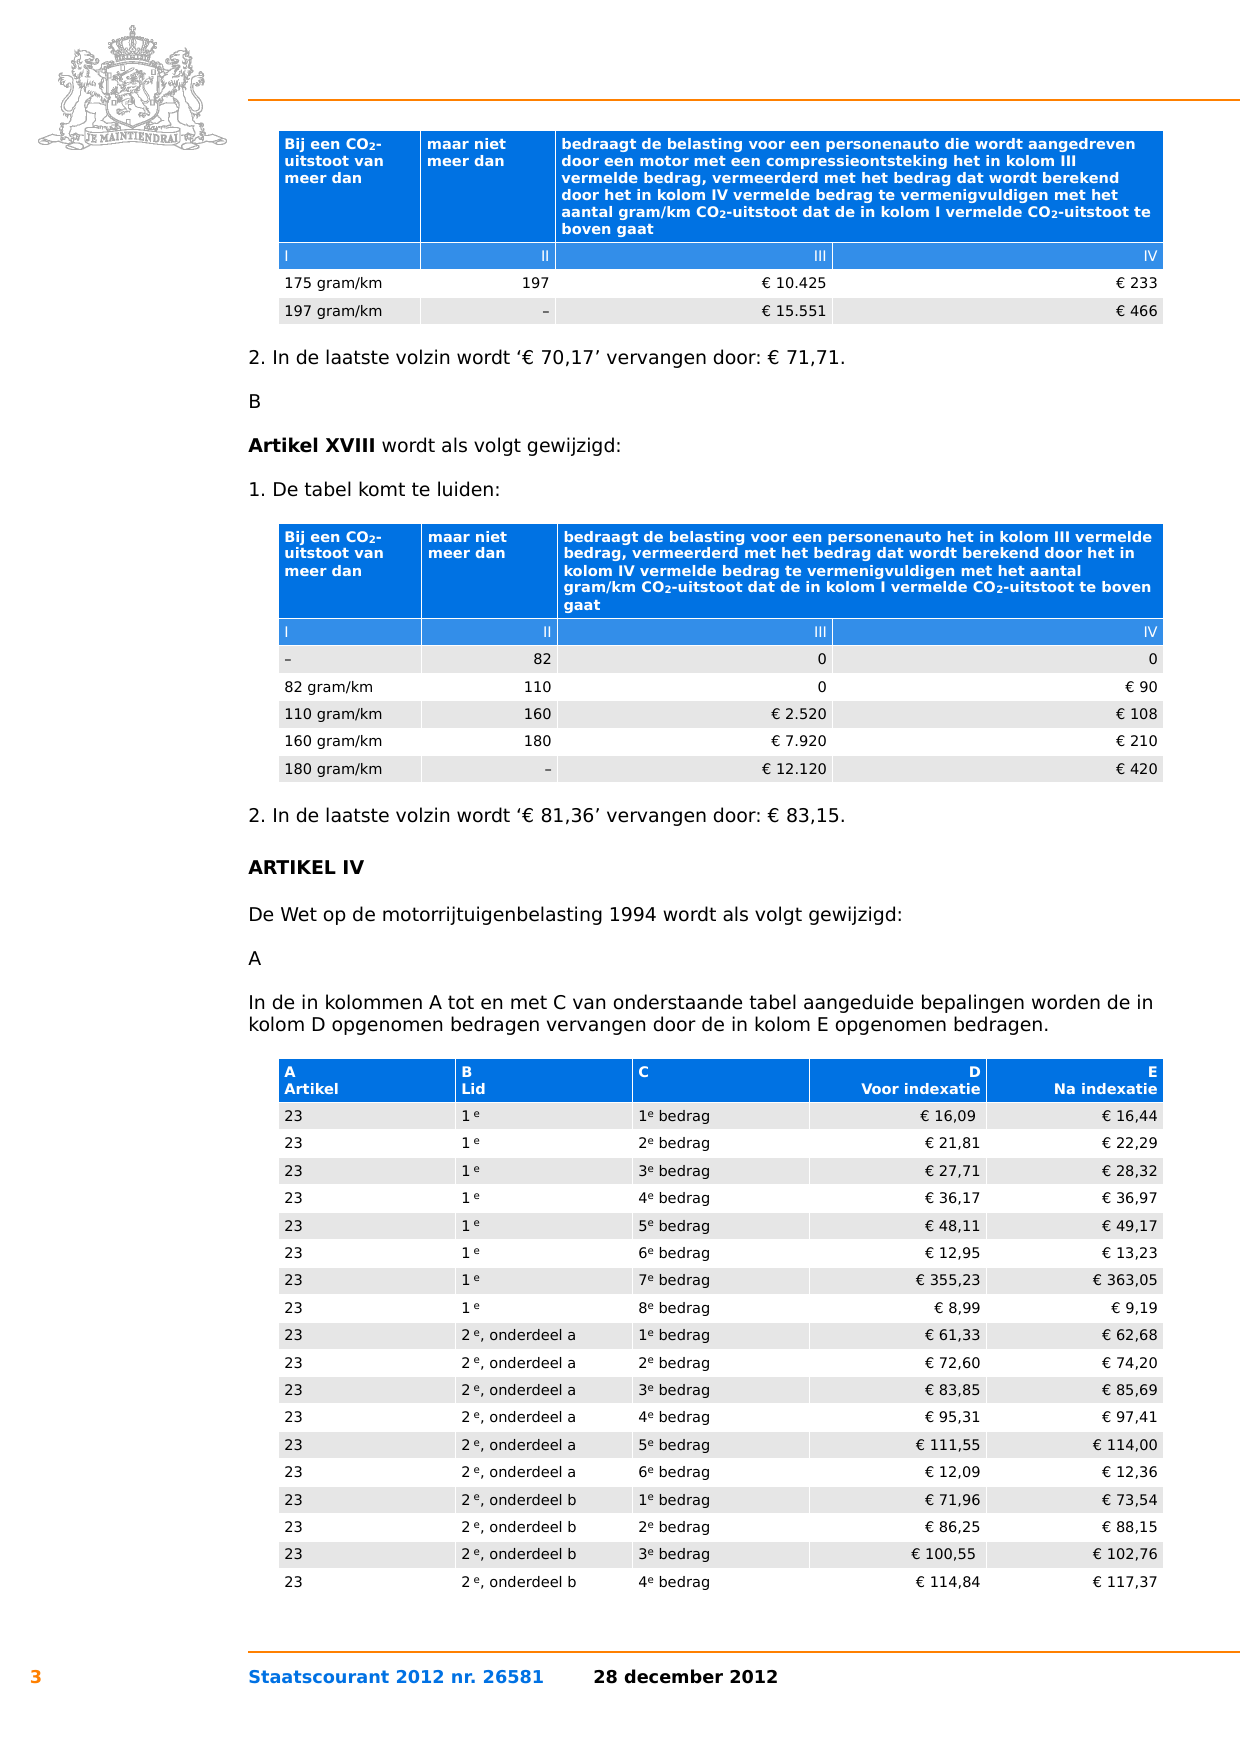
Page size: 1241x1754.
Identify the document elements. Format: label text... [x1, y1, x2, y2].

table_cell 23 [279, 1459, 455, 1486]
table_cell 23 [279, 1103, 455, 1129]
table_cell € 12,36 [987, 1459, 1163, 1486]
table_cell 3e bedrag [633, 1542, 809, 1568]
table_cell 180 gram/km [279, 756, 421, 782]
table_cell 0 [558, 646, 832, 673]
table_cell 2 e, onderdeel b [456, 1514, 632, 1541]
table_cell 23 [279, 1377, 455, 1403]
table_cell € 8,99 [810, 1295, 986, 1321]
table_cell 23 [279, 1569, 455, 1595]
table_cell 180 [422, 729, 557, 755]
table_cell 2 e, onderdeel b [456, 1487, 632, 1513]
table_header maar niet meer dan [421, 131, 555, 242]
table_cell 110 [422, 674, 557, 700]
table_cell 8e bedrag [633, 1295, 809, 1321]
table_cell 197 [421, 271, 555, 297]
table_cell 110 gram/km [279, 701, 421, 728]
table_cell 2 e, onderdeel a [456, 1377, 632, 1403]
table_cell 23 [279, 1213, 455, 1239]
table_cell 1 e [456, 1295, 632, 1321]
table_cell € 7.920 [558, 729, 832, 755]
table_cell € 21,81 [810, 1131, 986, 1157]
table_cell € 12,95 [810, 1240, 986, 1267]
table_cell IV [833, 619, 1163, 645]
table_cell 23 [279, 1514, 455, 1541]
table_cell 1e bedrag [633, 1487, 809, 1513]
table_cell 23 [279, 1268, 455, 1294]
table_cell III [556, 243, 832, 269]
table_cell I [279, 619, 421, 645]
table_cell 7e bedrag [633, 1268, 809, 1294]
table_cell 2 e, onderdeel a [456, 1459, 632, 1486]
table_cell – [279, 646, 421, 673]
table_cell – [422, 756, 557, 782]
table_cell € 466 [833, 298, 1163, 324]
table_cell € 111,55 [810, 1432, 986, 1458]
text 1. De tabel komt te luiden: [248, 479, 1163, 501]
table_cell € 114,84 [810, 1569, 986, 1595]
table_cell – [421, 298, 555, 324]
table_cell 82 gram/km [279, 674, 421, 700]
table_cell 1 e [456, 1103, 632, 1129]
table_header Bij een CO2-uitstoot van meer dan [279, 131, 420, 242]
table_cell 2e bedrag [633, 1514, 809, 1541]
table_cell II [421, 243, 555, 269]
table_cell € 15.551 [556, 298, 832, 324]
table_cell € 28,32 [987, 1158, 1163, 1184]
table_cell € 117,37 [987, 1569, 1163, 1595]
table_cell 23 [279, 1323, 455, 1349]
text Artikel XVIII wordt als volgt gewijzigd: [248, 435, 1163, 457]
table_cell € 13,23 [987, 1240, 1163, 1267]
table_cell 4e bedrag [633, 1569, 809, 1595]
text B [248, 391, 1163, 413]
table_header B Lid [456, 1059, 632, 1102]
table_cell 1e bedrag [633, 1323, 809, 1349]
text In de in kolommen A tot en met C van onderstaande tabel aangeduide bepalingen worden de in kolom D opgenomen bedragen vervangen door de in kolom E opgenomen bedragen. [248, 992, 1163, 1036]
table_cell 1 e [456, 1240, 632, 1267]
table_cell 3e bedrag [633, 1377, 809, 1403]
table_cell € 114,00 [987, 1432, 1163, 1458]
subtitle ARTIKEL IV [248, 857, 1163, 879]
table_cell 2 e, onderdeel b [456, 1569, 632, 1595]
table_cell 23 [279, 1487, 455, 1513]
table_cell 23 [279, 1542, 455, 1568]
table_cell € 73,54 [987, 1487, 1163, 1513]
table_cell 197 gram/km [279, 298, 420, 324]
table_cell € 61,33 [810, 1323, 986, 1349]
table_cell 1 e [456, 1213, 632, 1239]
table_cell 6e bedrag [633, 1240, 809, 1267]
table_cell € 85,69 [987, 1377, 1163, 1403]
table_cell € 71,96 [810, 1487, 986, 1513]
table_cell € 27,71 [810, 1158, 986, 1184]
table_cell 23 [279, 1350, 455, 1376]
table_cell 0 [558, 674, 832, 700]
table_cell 1e bedrag [633, 1103, 809, 1129]
table_cell € 88,15 [987, 1514, 1163, 1541]
table_cell € 48,11 [810, 1213, 986, 1239]
table_cell 5e bedrag [633, 1213, 809, 1239]
table_cell 6e bedrag [633, 1459, 809, 1486]
table_cell € 355,23 [810, 1268, 986, 1294]
text A [248, 948, 1163, 970]
table_header A Artikel [279, 1059, 455, 1102]
table_cell € 102,76 [987, 1542, 1163, 1568]
table_cell 2e bedrag [633, 1131, 809, 1157]
table_header bedraagt de belasting voor een personenauto het in kolom III vermelde bedrag, vermeerderd met het bedrag dat wordt berekend door het in kolom IV vermelde bedrag te vermenigvuldigen met het aantal gram/km CO2-uitstoot dat de in kolom I vermelde CO2-uitstoot te boven gaat [558, 524, 1163, 618]
table_cell 23 [279, 1240, 455, 1267]
table_cell € 83,85 [810, 1377, 986, 1403]
table_cell 2 e, onderdeel b [456, 1542, 632, 1568]
table_cell € 36,97 [987, 1185, 1163, 1212]
table_cell € 363,05 [987, 1268, 1163, 1294]
table_cell € 9,19 [987, 1295, 1163, 1321]
table_cell 23 [279, 1158, 455, 1184]
table_cell 4e bedrag [633, 1405, 809, 1431]
table_cell 3e bedrag [633, 1158, 809, 1184]
table_cell IV [833, 243, 1163, 269]
table_cell € 49,17 [987, 1213, 1163, 1239]
table_cell 23 [279, 1131, 455, 1157]
text 2. In de laatste volzin wordt ‘€ 70,17’ vervangen door: € 71,71. [248, 347, 1163, 369]
table_cell 1 e [456, 1158, 632, 1184]
table_cell € 16,44 [987, 1103, 1163, 1129]
table_cell 2 e, onderdeel a [456, 1323, 632, 1349]
table_cell 160 [422, 701, 557, 728]
table_cell € 22,29 [987, 1131, 1163, 1157]
table_cell € 233 [833, 271, 1163, 297]
table_header D Voor indexatie [810, 1059, 986, 1102]
table_cell 2e bedrag [633, 1350, 809, 1376]
table_cell € 2.520 [558, 701, 832, 728]
table_cell 23 [279, 1432, 455, 1458]
table_cell € 72,60 [810, 1350, 986, 1376]
table_cell € 210 [833, 729, 1163, 755]
table_cell 4e bedrag [633, 1185, 809, 1212]
table_header bedraagt de belasting voor een personenauto die wordt aangedreven door een motor met een compressieontsteking het in kolom III vermelde bedrag, vermeerderd met het bedrag dat wordt berekend door het in kolom IV vermelde bedrag te vermenigvuldigen met het aantal gram/km CO2-uitstoot dat de in kolom I vermelde CO2-uitstoot te boven gaat [556, 131, 1163, 242]
table_cell 2 e, onderdeel a [456, 1405, 632, 1431]
table_cell 175 gram/km [279, 271, 420, 297]
text 2. In de laatste volzin wordt ‘€ 81,36’ vervangen door: € 83,15. [248, 805, 1163, 827]
table_cell € 10.425 [556, 271, 832, 297]
table_cell € 16,09 [810, 1103, 986, 1129]
text De Wet op de motorrijtuigenbelasting 1994 wordt als volgt gewijzigd: [248, 904, 1163, 926]
table_header maar niet meer dan [422, 524, 557, 618]
table_cell 0 [833, 646, 1163, 673]
table_cell € 74,20 [987, 1350, 1163, 1376]
table_cell 23 [279, 1295, 455, 1321]
table_cell € 90 [833, 674, 1163, 700]
table_cell 2 e, onderdeel a [456, 1432, 632, 1458]
table_cell € 86,25 [810, 1514, 986, 1541]
table_header C [633, 1059, 809, 1102]
table_cell 82 [422, 646, 557, 673]
table_cell I [279, 243, 420, 269]
table_cell € 12,09 [810, 1459, 986, 1486]
table_header Bij een CO2-uitstoot van meer dan [279, 524, 421, 618]
table_cell II [422, 619, 557, 645]
table_cell 23 [279, 1405, 455, 1431]
table_cell 1 e [456, 1268, 632, 1294]
table_cell 5e bedrag [633, 1432, 809, 1458]
table_header E Na indexatie [987, 1059, 1163, 1102]
table_cell 160 gram/km [279, 729, 421, 755]
table_cell € 12.120 [558, 756, 832, 782]
table_cell € 36,17 [810, 1185, 986, 1212]
table_cell 23 [279, 1185, 455, 1212]
table_cell € 108 [833, 701, 1163, 728]
table_cell € 420 [833, 756, 1163, 782]
table_cell € 95,31 [810, 1405, 986, 1431]
table_cell € 97,41 [987, 1405, 1163, 1431]
table_cell III [558, 619, 832, 645]
table_cell 1 e [456, 1185, 632, 1212]
table_cell 1 e [456, 1131, 632, 1157]
picture [38, 25, 227, 150]
table_cell € 100,55 [810, 1542, 986, 1568]
table_cell € 62,68 [987, 1323, 1163, 1349]
table_cell 2 e, onderdeel a [456, 1350, 632, 1376]
